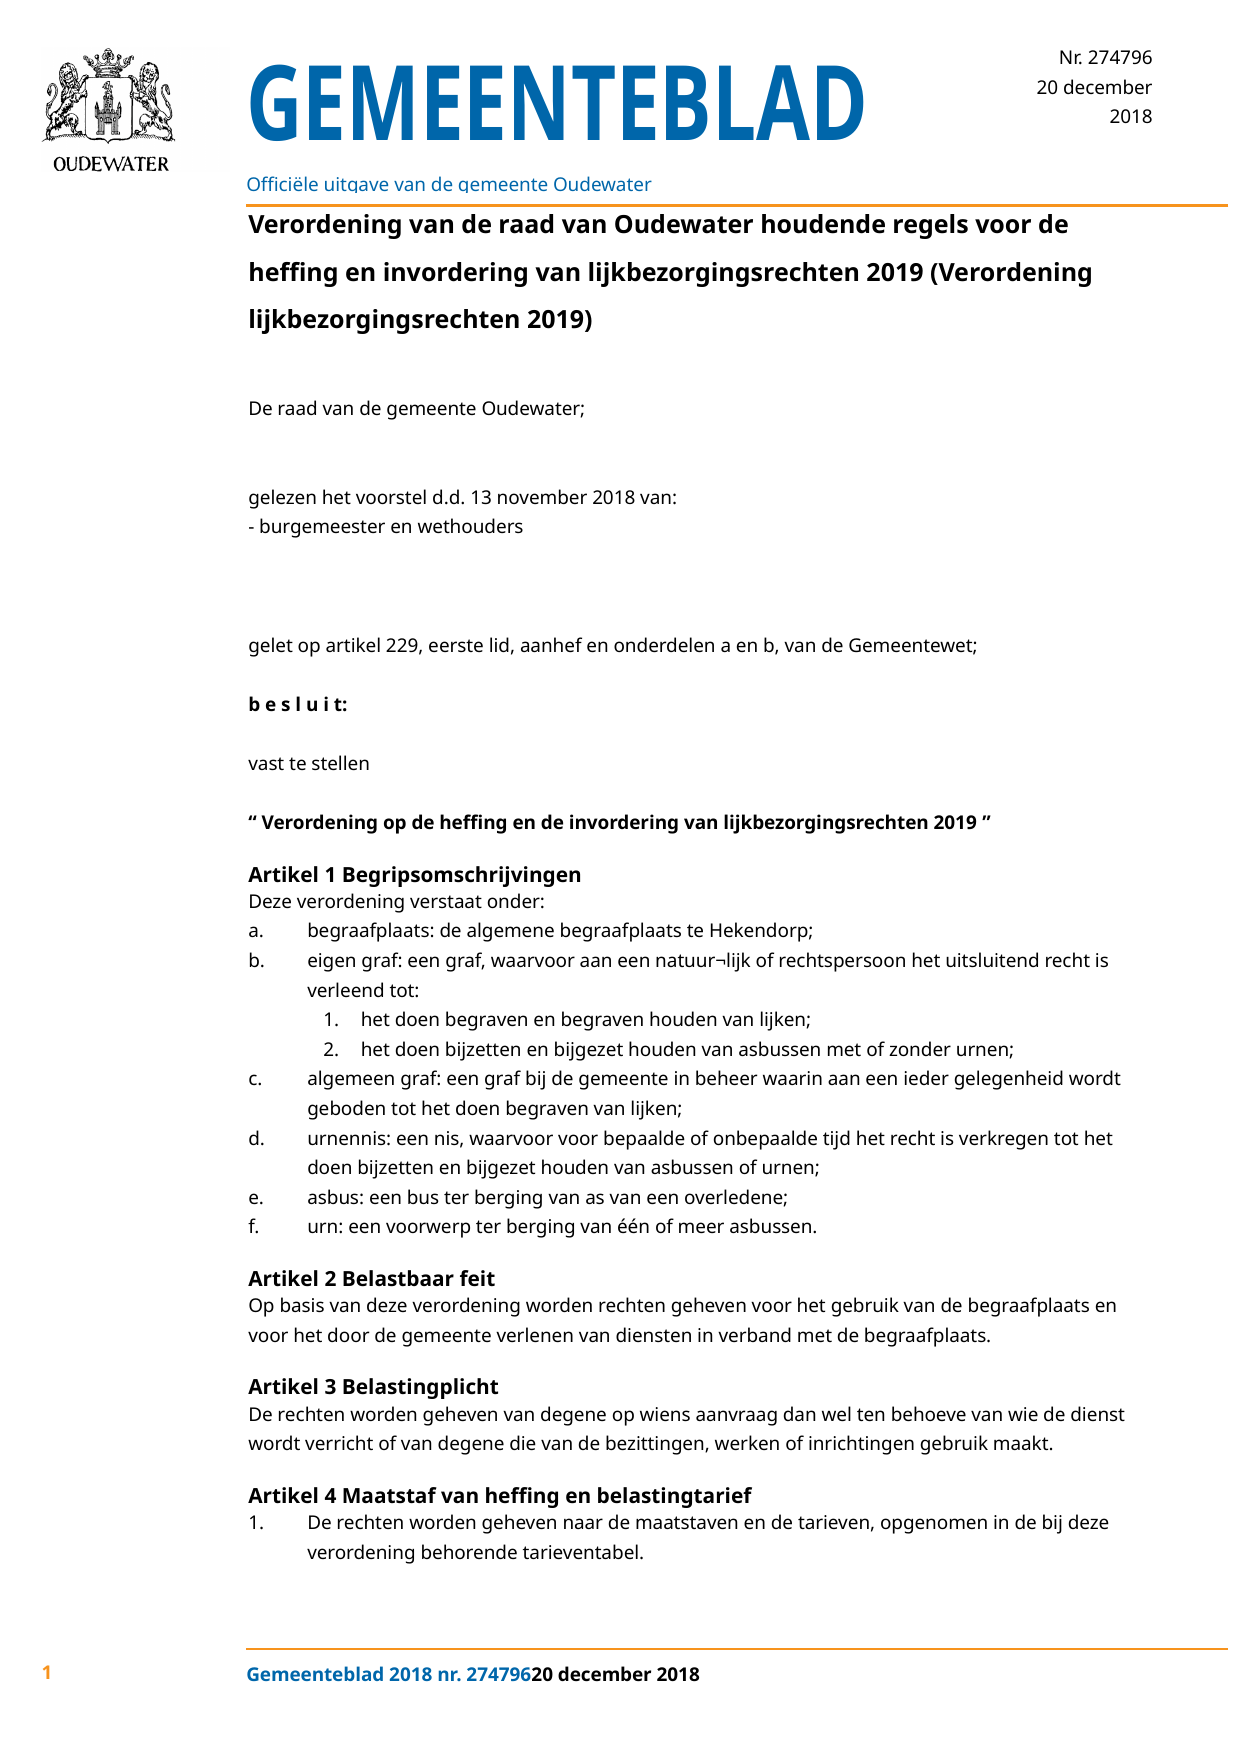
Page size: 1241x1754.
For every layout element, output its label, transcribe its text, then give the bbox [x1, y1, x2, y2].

text Artikel 1 Begripsomschrijvingen [248, 860, 1152, 888]
list het doen begraven en begraven houden van lijken; [323, 1006, 1152, 1032]
text gelet op artikel 229, eerste lid, aanhef en onderdelen a en b, van de Gemeentewet; [248, 632, 1152, 657]
text Artikel 3 Belastingplicht [248, 1372, 1152, 1401]
text gelezen het voorstel d.d. 13 november 2018 van: [248, 484, 1152, 509]
picture [41, 47, 231, 172]
text Artikel 4 Maatstaf van heffing en belastingtarief [248, 1481, 1152, 1509]
list De rechten worden geheven naar de maatstaven en de tarieven, opgenomen in de bij deze verordening behorende tarieventabel. [248, 1509, 1152, 1564]
list asbus: een bus ter berging van as van een overledene; [248, 1184, 1152, 1210]
list urn: een voorwerp ter berging van één of meer asbussen. [248, 1213, 1152, 1239]
list eigen graf: een graf, waarvoor aan een natuur¬lijk of rechtspersoon het uitsluitend recht is verleend tot: [248, 947, 1152, 1003]
list het doen bijzetten en bijgezet houden van asbussen met of zonder urnen; [323, 1036, 1152, 1062]
text vast te stellen [248, 750, 1152, 776]
list begraafplaats: de algemene begraafplaats te Hekendorp; [248, 918, 1152, 943]
text b e s l u i t: [248, 691, 1152, 717]
text - burgemeester en wethouders [248, 513, 1152, 539]
text De raad van de gemeente Oudewater; [248, 395, 1152, 421]
list algemeen graf: een graf bij de gemeente in beheer waarin aan een ieder gelegenheid wordt geboden tot het doen begraven van lijken; [248, 1066, 1152, 1121]
list urnennis: een nis, waarvoor voor bepaalde of onbepaalde tijd het recht is verkregen tot het doen bijzetten en bijgezet houden van asbussen of urnen; [248, 1125, 1152, 1180]
text Deze verordening verstaat onder: [248, 888, 1152, 914]
text “ Verordening op de heffing en de invordering van lijkbezorgingsrechten 2019 ” [248, 809, 1152, 835]
text De rechten worden geheven van degene op wiens aanvraag dan wel ten behoeve van wie de dienst wordt verricht of van degene die van de bezittingen, werken of inrichtingen gebruik maakt. [248, 1401, 1152, 1456]
text Verordening van de raad van Oudewater houdende regels voor de heffing en invordering van lijkbezorgingsrechten 2019 (Verordening lijkbezorgingsrechten 2019) [248, 207, 1152, 336]
text Artikel 2 Belastbaar feit [248, 1264, 1152, 1292]
text Op basis van deze verordening worden rechten geheven voor het gebruik van de begraafplaats en voor het door de gemeente verlenen van diensten in verband met de begraafplaats. [248, 1292, 1152, 1348]
